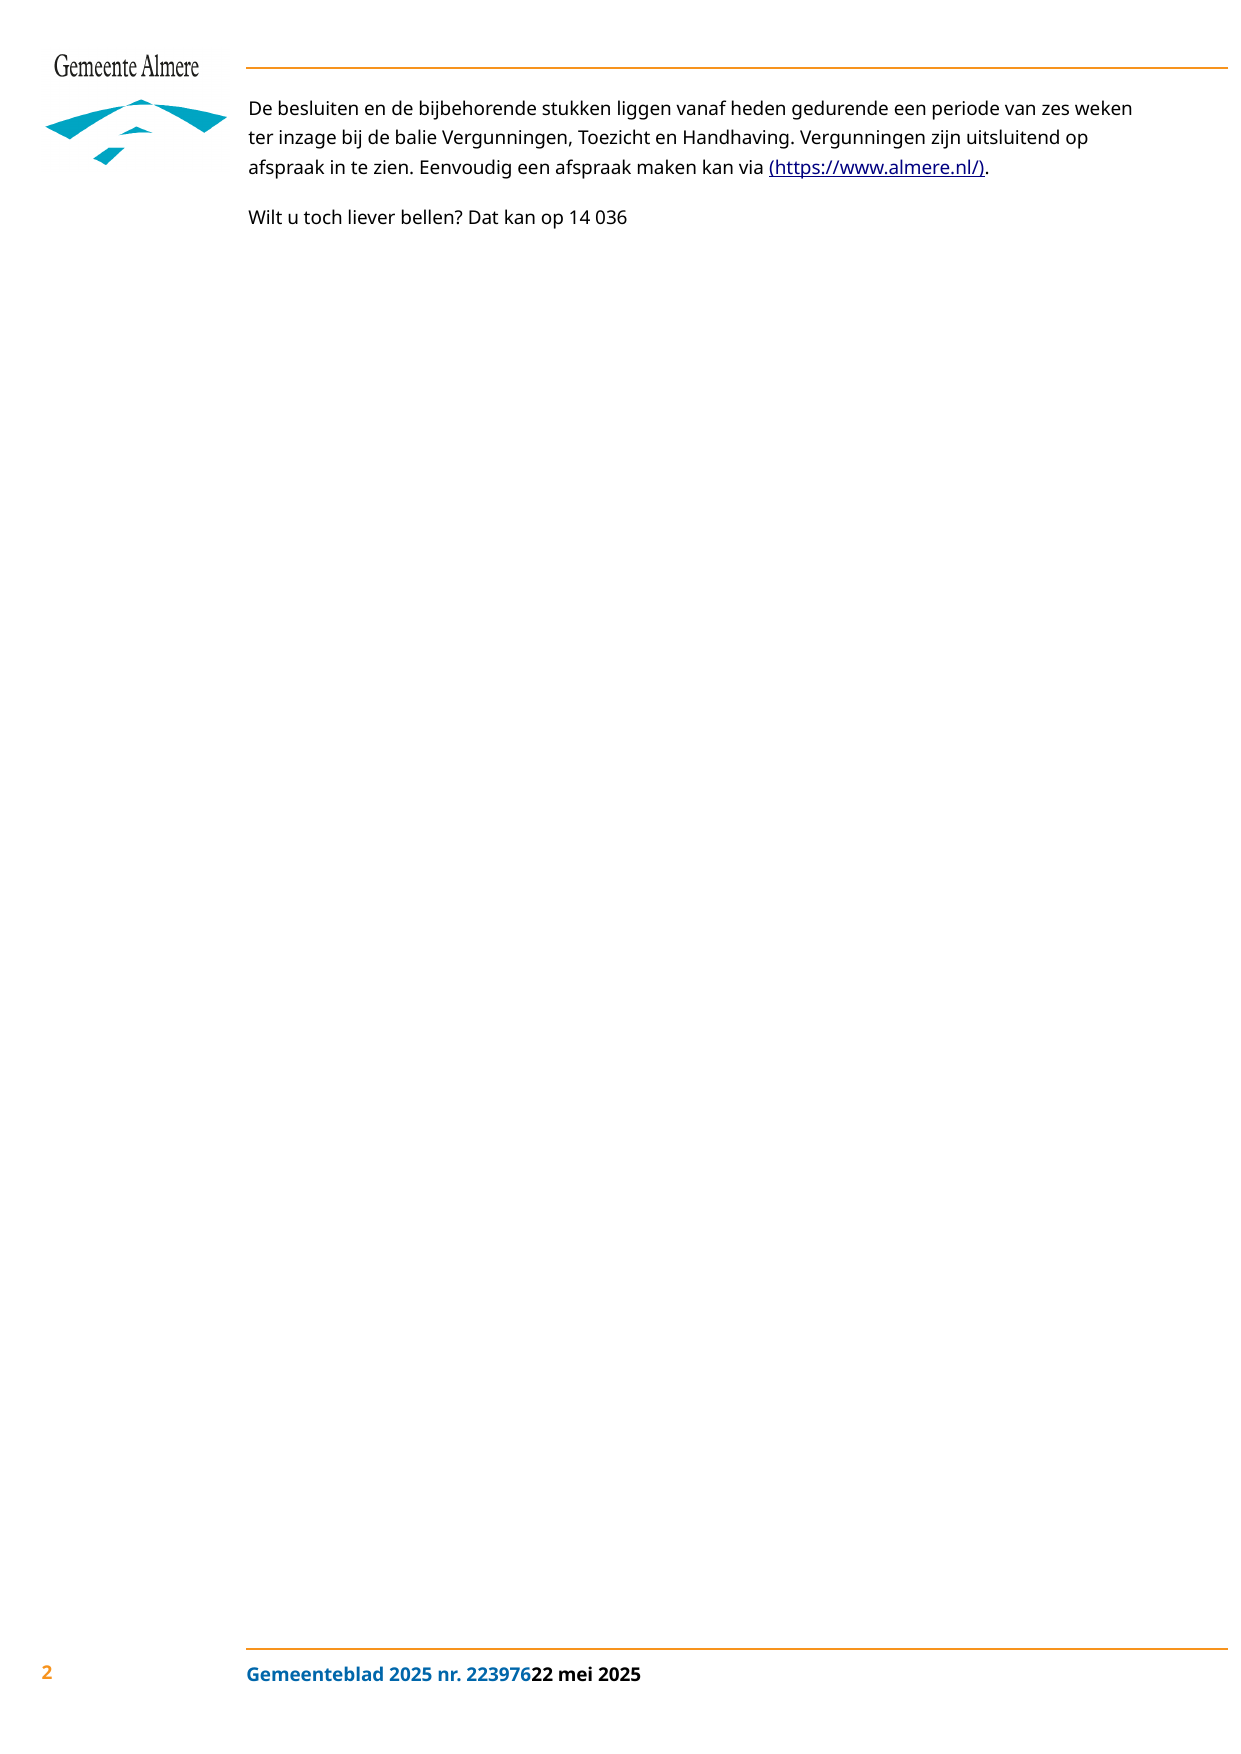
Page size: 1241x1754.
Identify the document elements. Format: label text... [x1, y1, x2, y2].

text Wilt u toch liever bellen? Dat kan op 14 036 [248, 204, 1152, 230]
text De besluiten en de bijbehorende stukken liggen vanaf heden gedurende een periode van zes weken ter inzage bij de balie Vergunningen, Toezicht en Handhaving. Vergunningen zijn uitsluitend op afspraak in te zien. Eenvoudig een afspraak maken kan via (https://www.almere.nl/). [248, 95, 1152, 180]
picture [41, 47, 231, 172]
